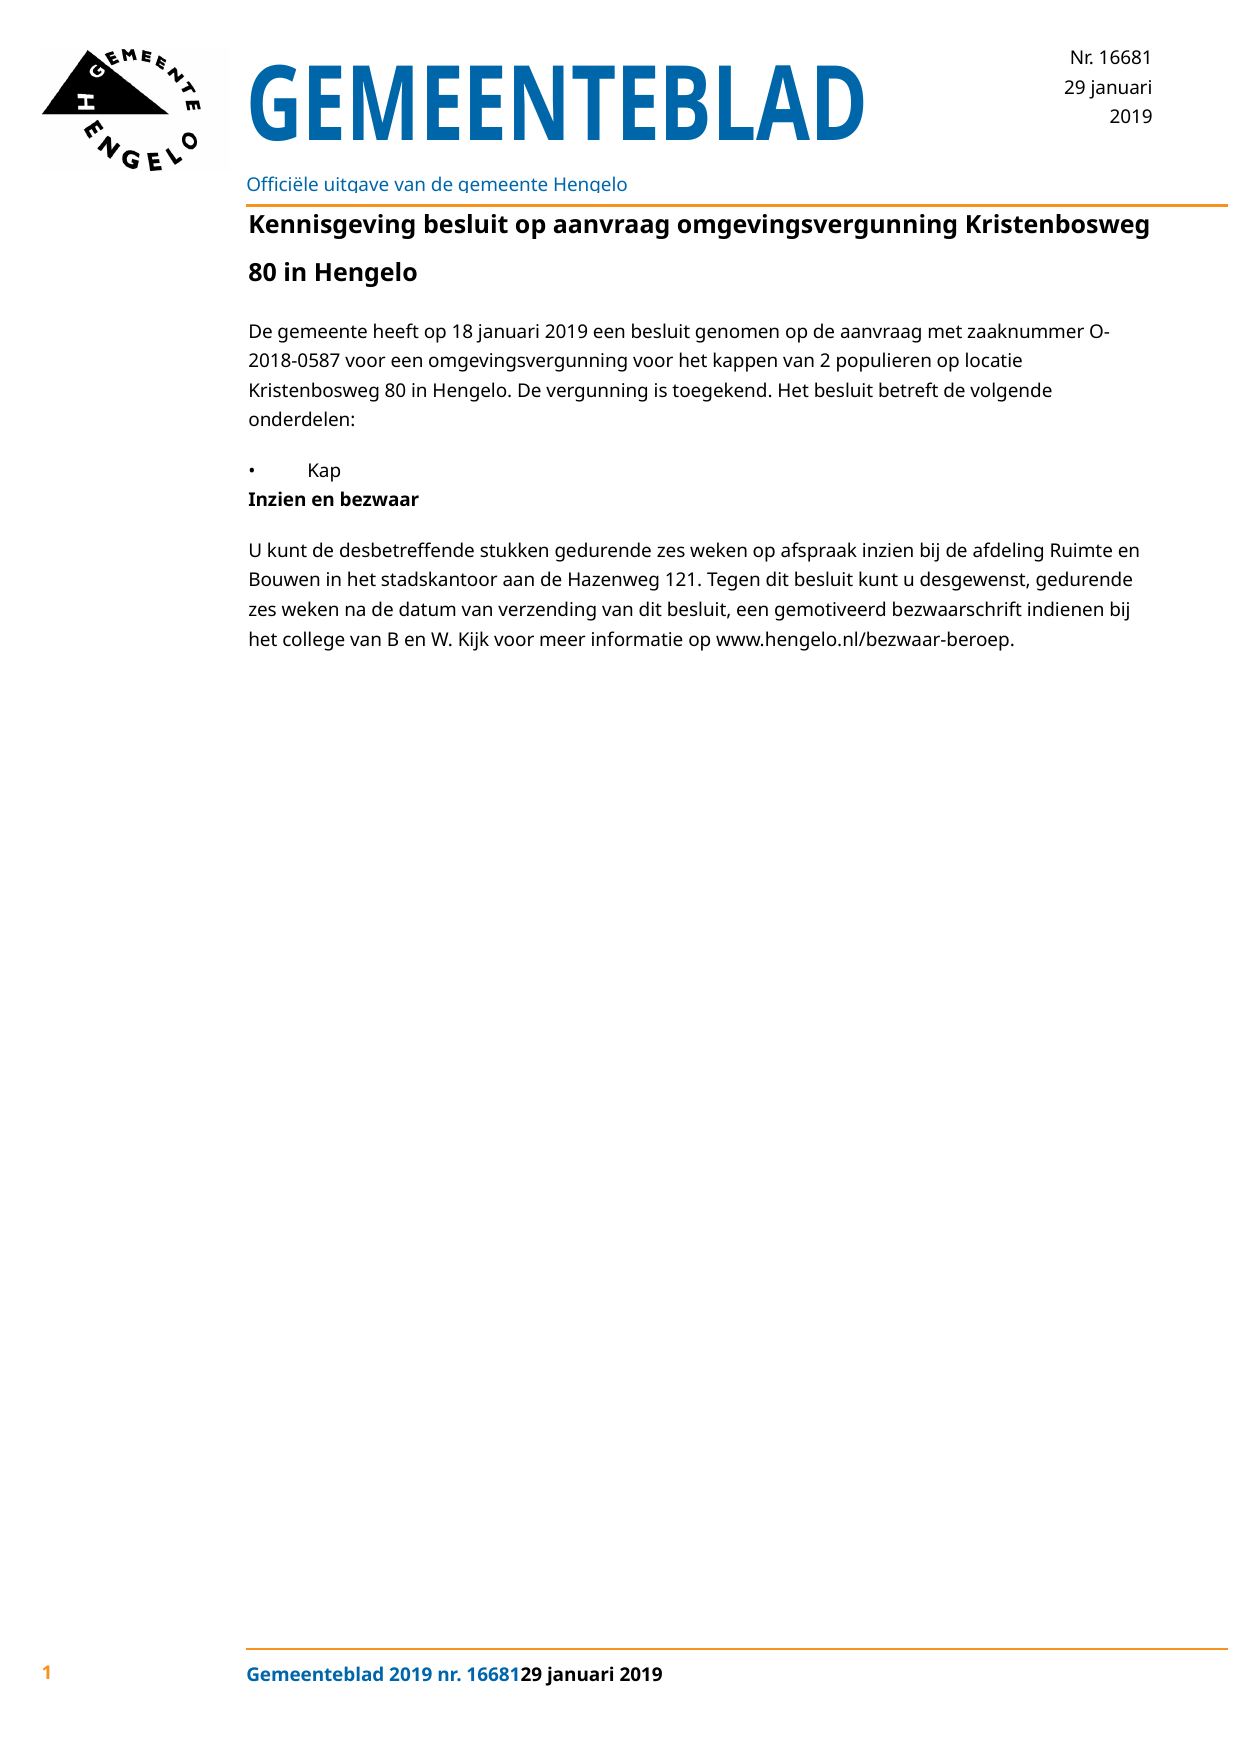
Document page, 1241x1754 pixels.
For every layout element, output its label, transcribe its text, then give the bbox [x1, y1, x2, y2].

picture [41, 47, 231, 172]
text De gemeente heeft op 18 januari 2019 een besluit genomen op de aanvraag met zaaknummer O-2018-0587 voor een omgevingsvergunning voor het kappen van 2 populieren op locatie Kristenbosweg 80 in Hengelo. De vergunning is toegekend. Het besluit betreft de volgende onderdelen: [248, 318, 1152, 432]
text U kunt de desbetreffende stukken gedurende zes weken op afspraak inzien bij de afdeling Ruimte en Bouwen in het stadskantoor aan de Hazenweg 121. Tegen dit besluit kunt u desgewenst, gedurende zes weken na de datum van verzending van dit besluit, een gemotiveerd bezwaarschrift indienen bij het college van B en W. Kijk voor meer informatie op www.hengelo.nl/bezwaar-beroep. [248, 537, 1152, 652]
text Inzien en bezwaar [248, 487, 1152, 512]
text Kennisgeving besluit op aanvraag omgevingsvergunning Kristenbosweg 80 in Hengelo [248, 207, 1152, 288]
list Kap [248, 457, 1152, 483]
